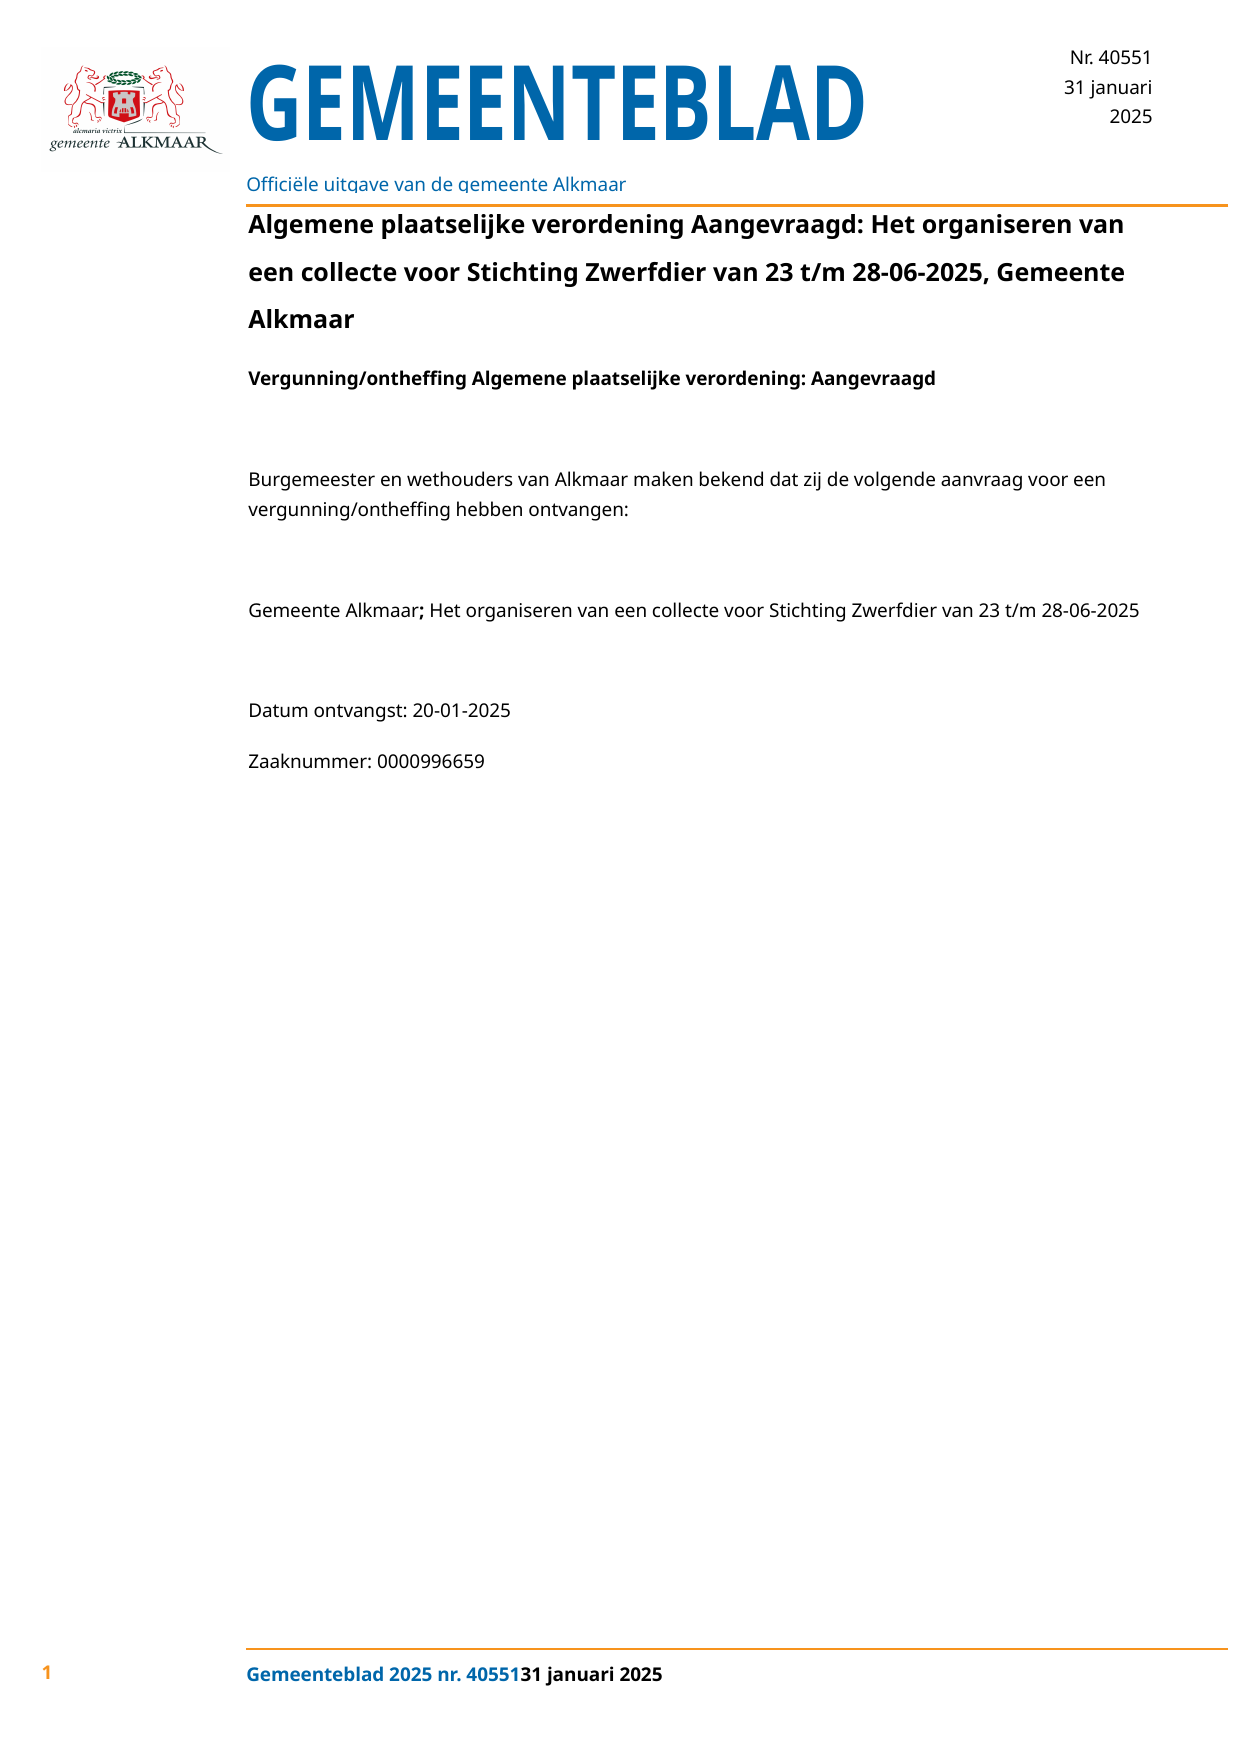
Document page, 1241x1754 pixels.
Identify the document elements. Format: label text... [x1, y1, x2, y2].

picture [41, 47, 231, 172]
text Zaaknummer: 0000996659 [248, 748, 1152, 774]
text Gemeente Alkmaar; Het organiseren van een collecte voor Stichting Zwerfdier van 23 t/m 28-06-2025 [248, 597, 1152, 622]
text Burgemeester en wethouders van Alkmaar maken bekend dat zij de volgende aanvraag voor een vergunning/ontheffing hebben ontvangen: [248, 466, 1152, 522]
text Vergunning/ontheffing Algemene plaatselijke verordening: Aangevraagd [248, 366, 1152, 391]
text Datum ontvangst: 20-01-2025 [248, 698, 1152, 723]
text Algemene plaatselijke verordening Aangevraagd: Het organiseren van een collecte voor Stichting Zwerfdier van 23 t/m 28-06-2025, Gemeente Alkmaar [248, 207, 1152, 336]
